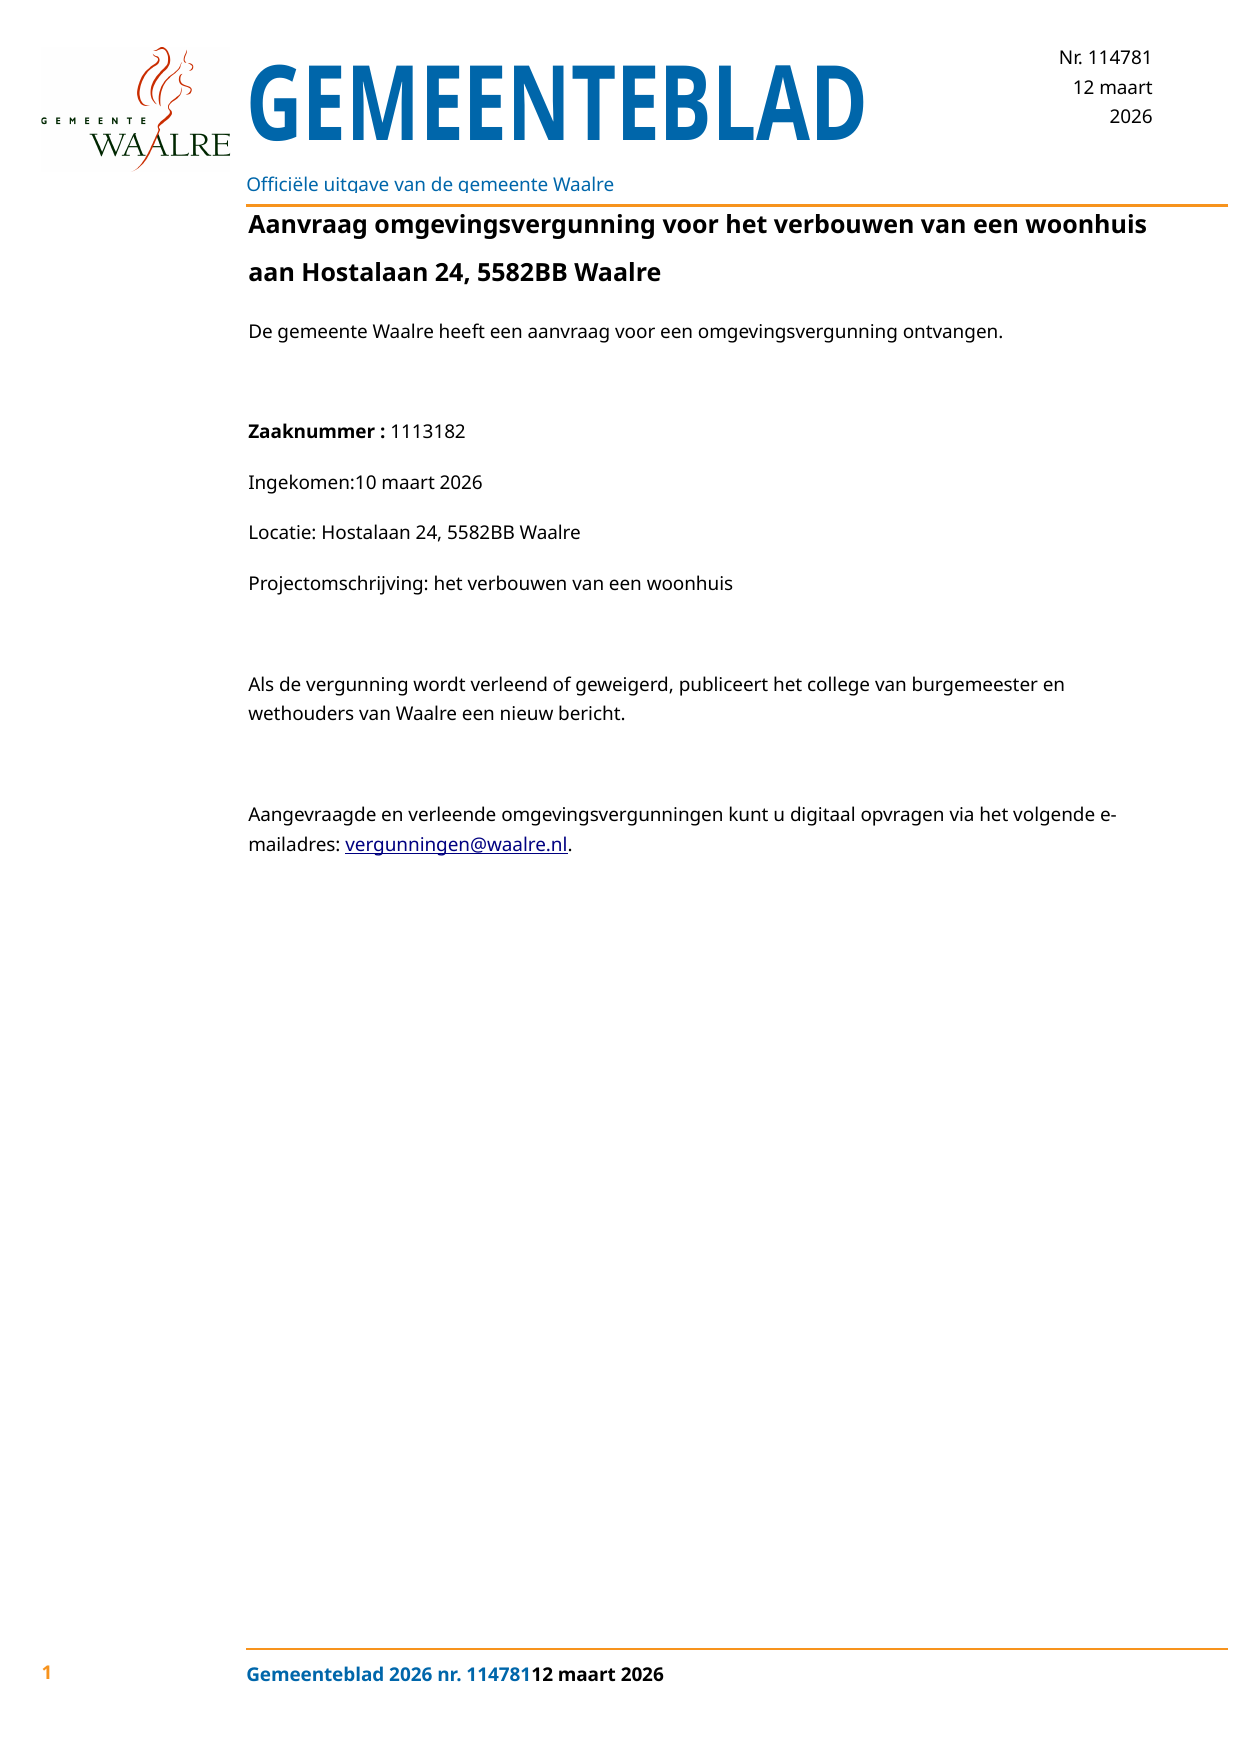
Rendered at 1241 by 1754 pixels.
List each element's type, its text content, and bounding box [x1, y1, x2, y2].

text Zaaknummer : 1113182 [248, 419, 1152, 444]
text Aangevraagde en verleende omgevingsvergunningen kunt u digitaal opvragen via het volgende e-mailadres: vergunningen@waalre.nl. [248, 801, 1152, 857]
text De gemeente Waalre heeft een aanvraag voor een omgevingsvergunning ontvangen. [248, 318, 1152, 344]
text Als de vergunning wordt verleend of geweigerd, publiceert het college van burgemeester en wethouders van Waalre een nieuw bericht. [248, 671, 1152, 726]
text Ingekomen:10 maart 2026 [248, 469, 1152, 495]
picture [41, 47, 231, 172]
text Projectomschrijving: het verbouwen van een woonhuis [248, 570, 1152, 596]
text Locatie: Hostalaan 24, 5582BB Waalre [248, 519, 1152, 545]
text Aanvraag omgevingsvergunning voor het verbouwen van een woonhuis aan Hostalaan 24, 5582BB Waalre [248, 207, 1152, 288]
